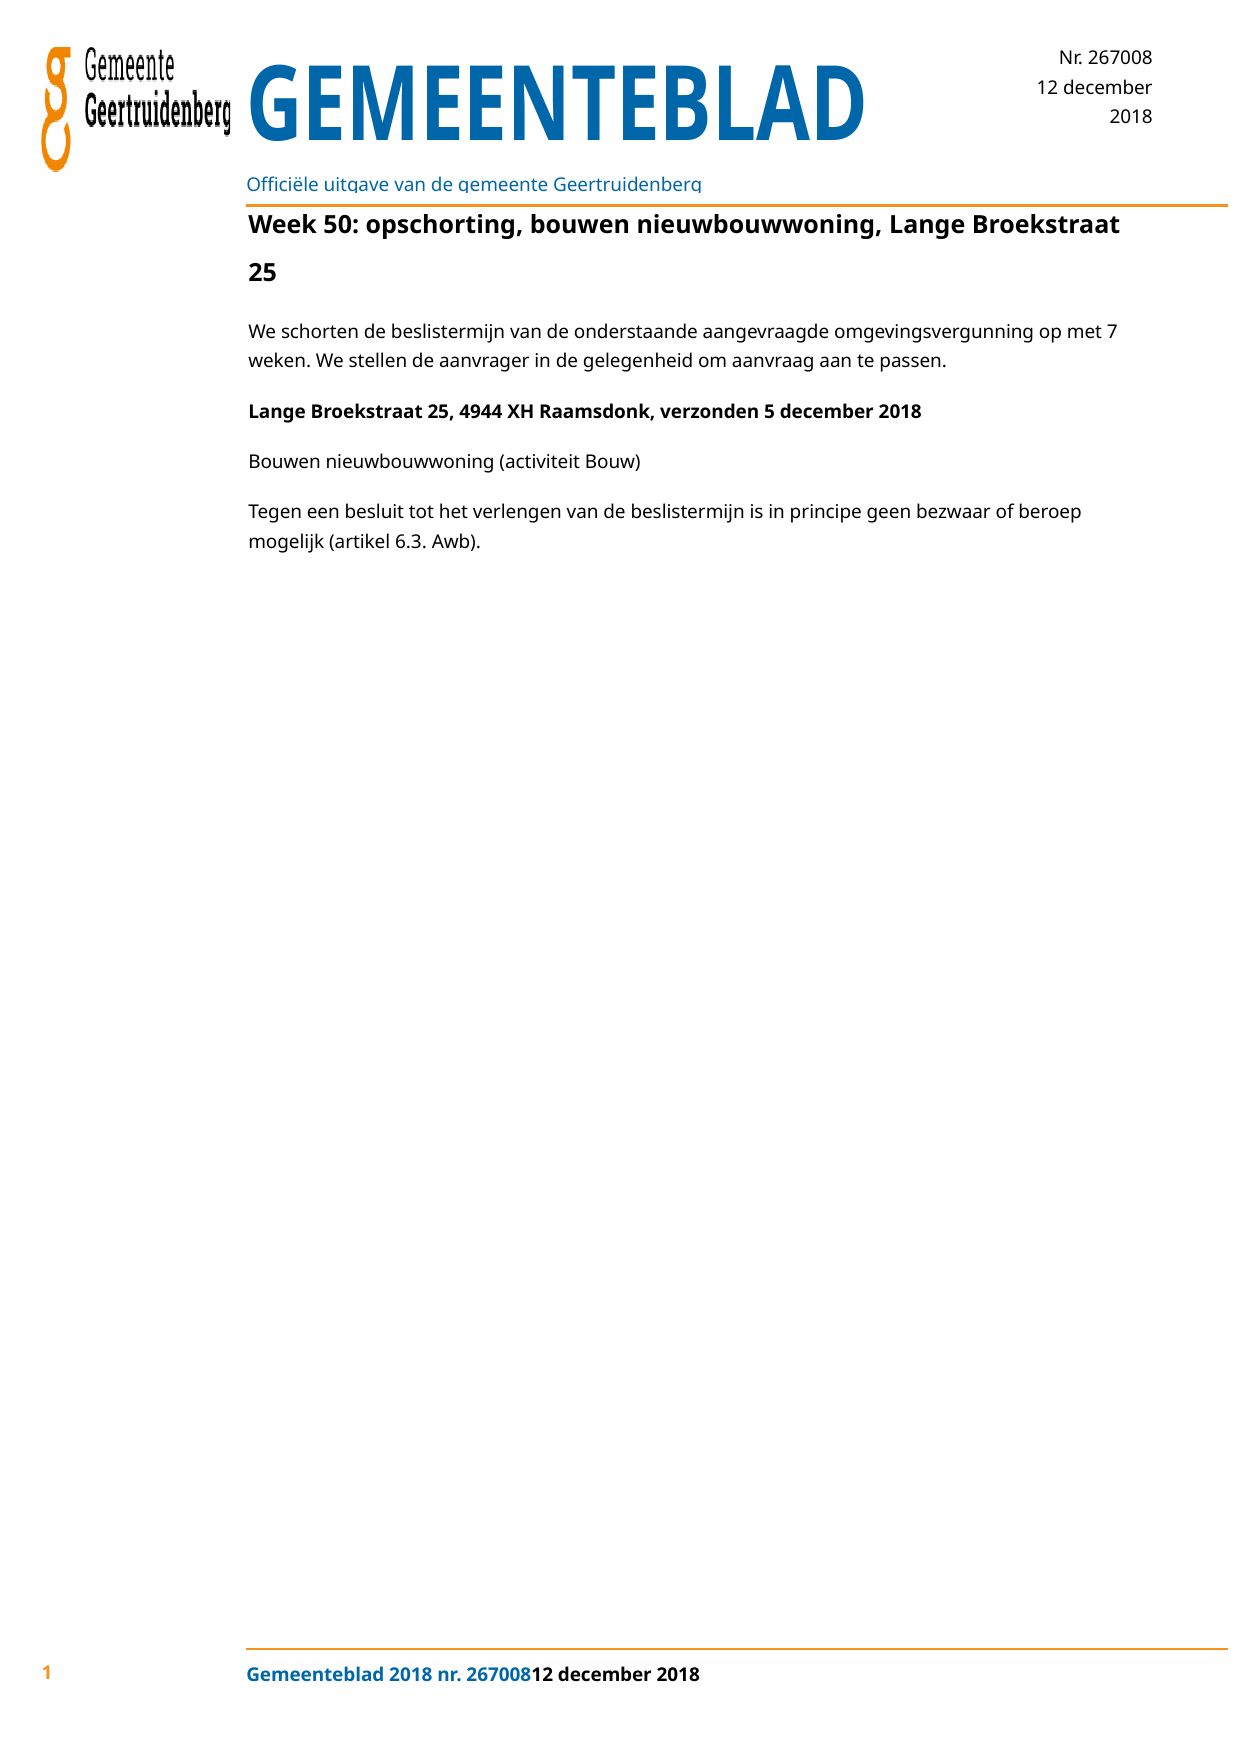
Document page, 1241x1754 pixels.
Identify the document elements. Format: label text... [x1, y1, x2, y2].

text Lange Broekstraat 25, 4944 XH Raamsdonk, verzonden 5 december 2018 [248, 398, 1152, 424]
text Tegen een besluit tot het verlengen van de beslistermijn is in principe geen bezwaar of beroep mogelijk (artikel 6.3. Awb). [248, 499, 1152, 554]
picture [41, 47, 231, 172]
text Bouwen nieuwbouwwoning (activiteit Bouw) [248, 448, 1152, 474]
text We schorten de beslistermijn van de onderstaande aangevraagde omgevingsvergunning op met 7 weken. We stellen de aanvrager in de gelegenheid om aanvraag aan te passen. [248, 318, 1152, 373]
text Week 50: opschorting, bouwen nieuwbouwwoning, Lange Broekstraat 25 [248, 207, 1152, 288]
